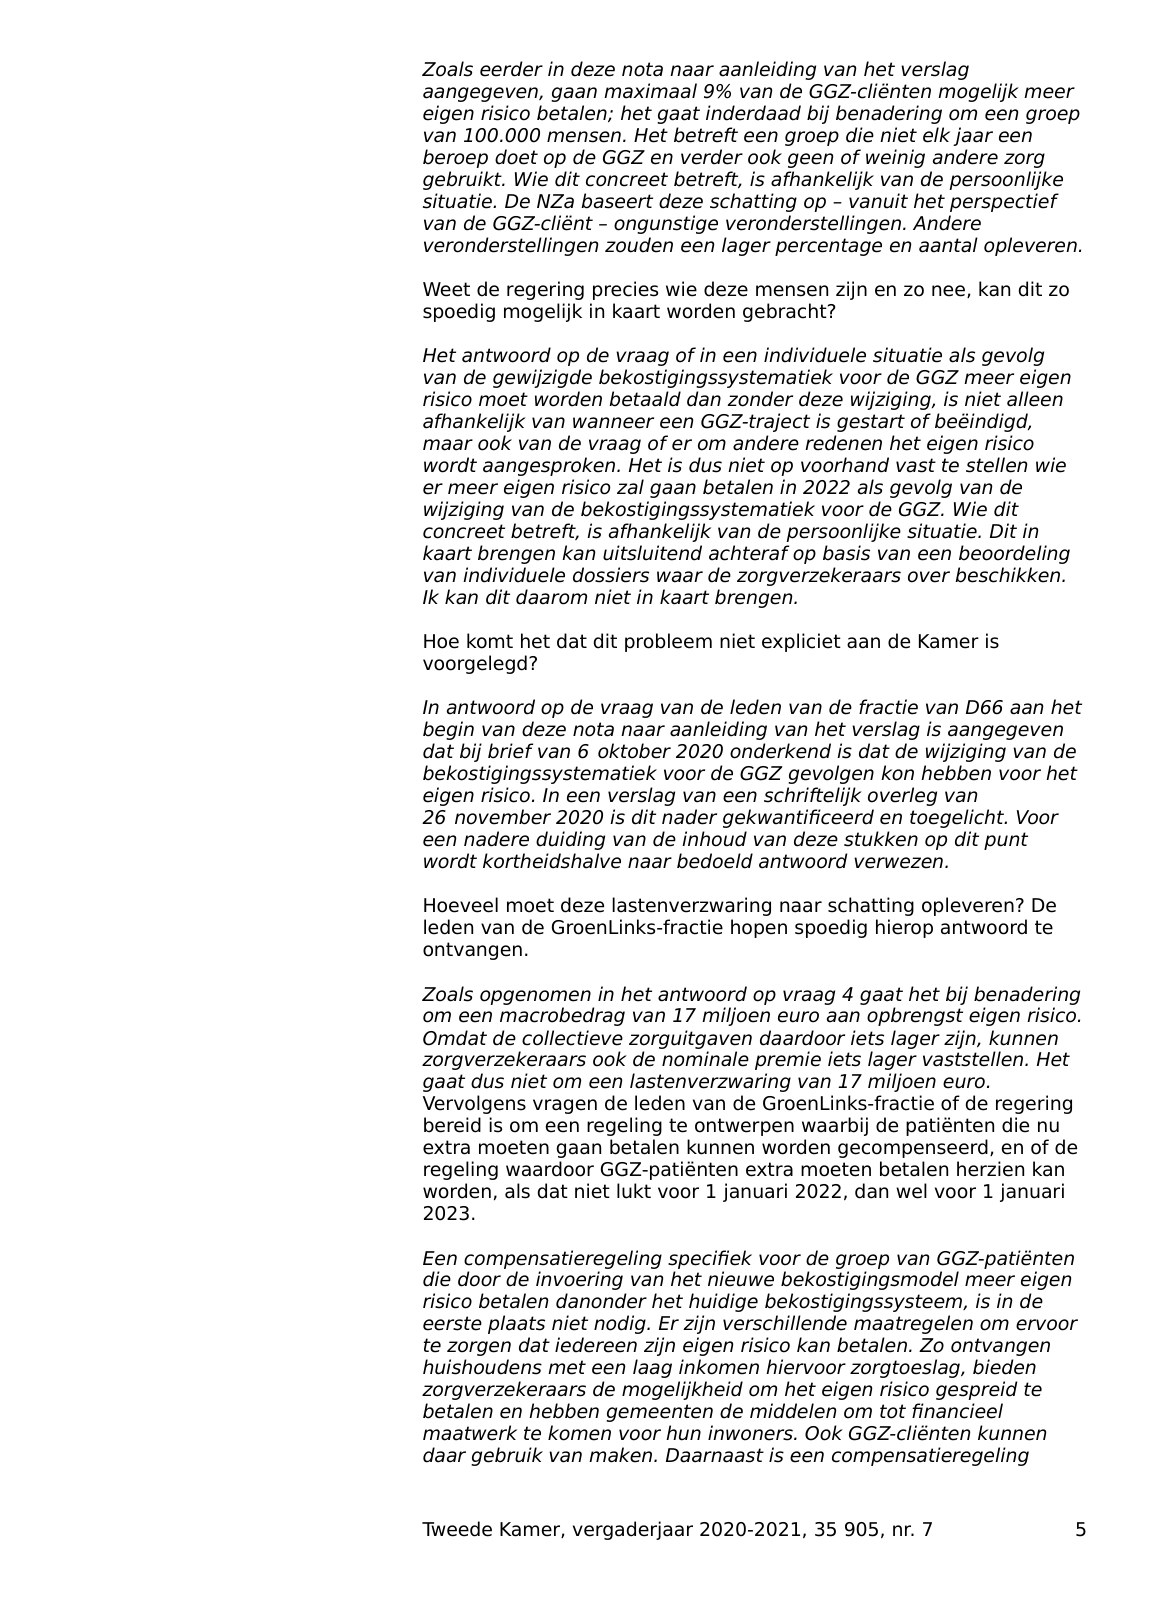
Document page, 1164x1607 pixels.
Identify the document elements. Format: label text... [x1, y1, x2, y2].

text In antwoord op de vraag van de leden van de fractie van D66 aan het begin van deze nota naar aanleiding van het verslag is aangegeven dat bij brief van 6 oktober 2020 onderkend is dat de wijziging van de bekostigingssystematiek voor de GGZ gevolgen kon hebben voor het eigen risico. In een verslag van een schriftelijk overleg van 26 november 2020 is dit nader gekwantificeerd en toegelicht. Voor een nadere duiding van de inhoud van deze stukken op dit punt wordt kortheidshalve naar bedoeld antwoord verwezen. [422, 697, 1087, 873]
text Zoals opgenomen in het antwoord op vraag 4 gaat het bij benadering om een macrobedrag van 17 miljoen euro aan opbrengst eigen risico. Omdat de collectieve zorguitgaven daardoor iets lager zijn, kunnen zorgverzekeraars ook de nominale premie iets lager vaststellen. Het gaat dus niet om een lastenverzwaring van 17 miljoen euro. [422, 983, 1087, 1093]
text Zoals eerder in deze nota naar aanleiding van het verslag aangegeven, gaan maximaal 9% van de GGZ-cliënten mogelijk meer eigen risico betalen; het gaat inderdaad bij benadering om een groep van 100.000 mensen. Het betreft een groep die niet elk jaar een beroep doet op de GGZ en verder ook geen of weinig andere zorg gebruikt. Wie dit concreet betreft, is afhankelijk van de persoonlijke situatie. De NZa baseert deze schatting op – vanuit het perspectief van de GGZ-cliënt – ongunstige veronderstellingen. Andere veronderstellingen zouden een lager percentage en aantal opleveren. [422, 59, 1087, 257]
text Het antwoord op de vraag of in een individuele situatie als gevolg van de gewijzigde bekostigingssystematiek voor de GGZ meer eigen risico moet worden betaald dan zonder deze wijziging, is niet alleen afhankelijk van wanneer een GGZ-traject is gestart of beëindigd, maar ook van de vraag of er om andere redenen het eigen risico wordt aangesproken. Het is dus niet op voorhand vast te stellen wie er meer eigen risico zal gaan betalen in 2022 als gevolg van de wijziging van de bekostigingssystematiek voor de GGZ. Wie dit concreet betreft, is afhankelijk van de persoonlijke situatie. Dit in kaart brengen kan uitsluitend achteraf op basis van een beoordeling van individuele dossiers waar de zorgverzekeraars over beschikken. Ik kan dit daarom niet in kaart brengen. [422, 345, 1087, 609]
text Hoeveel moet deze lastenverzwaring naar schatting opleveren? De leden van de GroenLinks-fractie hopen spoedig hierop antwoord te ontvangen. [422, 895, 1087, 961]
text Vervolgens vragen de leden van de GroenLinks-fractie of de regering bereid is om een regeling te ontwerpen waarbij de patiënten die nu extra moeten gaan betalen kunnen worden gecompenseerd, en of de regeling waardoor GGZ-patiënten extra moeten betalen herzien kan worden, als dat niet lukt voor 1 januari 2022, dan wel voor 1 januari 2023. [422, 1093, 1087, 1225]
text Hoe komt het dat dit probleem niet expliciet aan de Kamer is voorgelegd? [422, 631, 1087, 675]
text Weet de regering precies wie deze mensen zijn en zo nee, kan dit zo spoedig mogelijk in kaart worden gebracht? [422, 279, 1087, 323]
text Een compensatieregeling specifiek voor de groep van GGZ-patiënten die door de invoering van het nieuwe bekostigingsmodel meer eigen risico betalen danonder het huidige bekostigingssysteem, is in de eerste plaats niet nodig. Er zijn verschillende maatregelen om ervoor te zorgen dat iedereen zijn eigen risico kan betalen. Zo ontvangen huishoudens met een laag inkomen hiervoor zorgtoeslag, bieden zorgverzekeraars de mogelijkheid om het eigen risico gespreid te betalen en hebben gemeenten de middelen om tot financieel maatwerk te komen voor hun inwoners. Ook GGZ-cliënten kunnen daar gebruik van maken. Daarnaast is een compensatieregeling [422, 1247, 1087, 1467]
